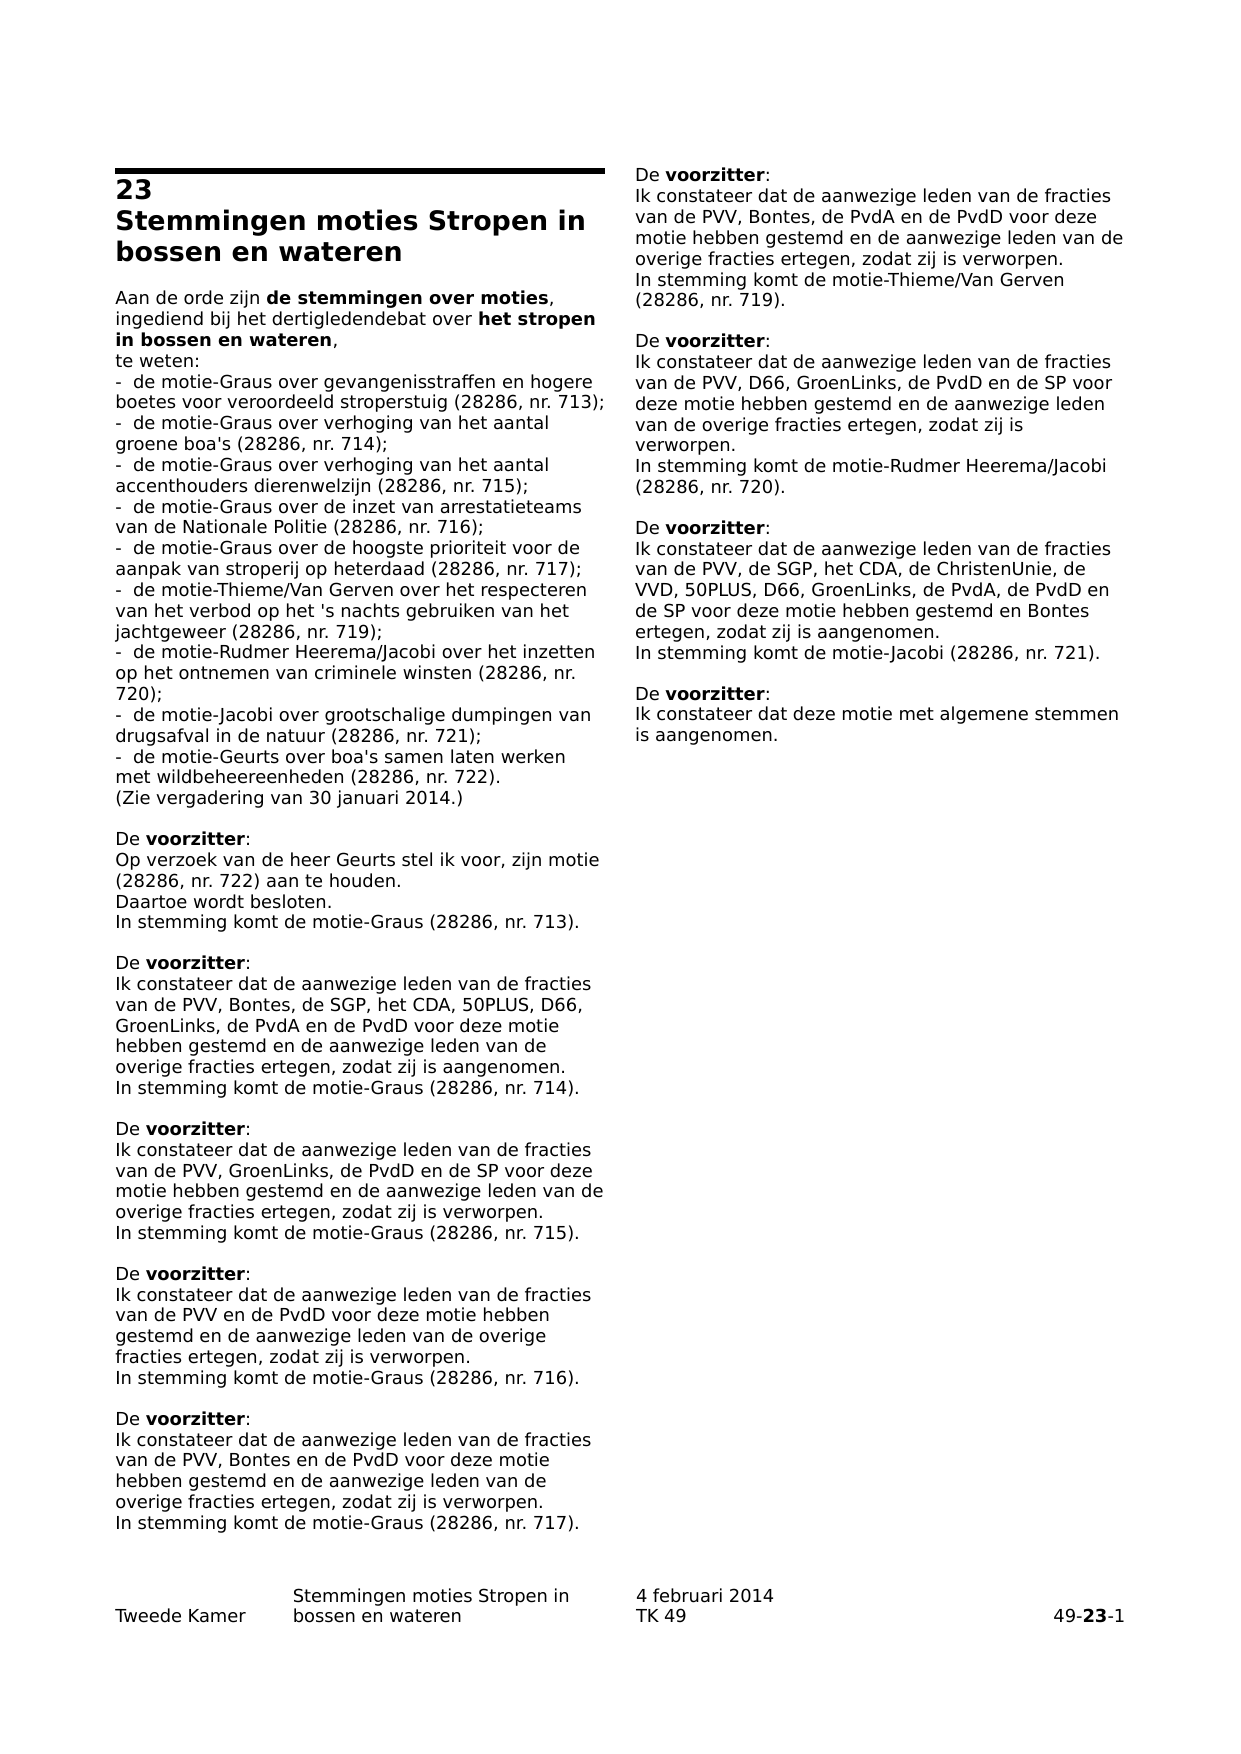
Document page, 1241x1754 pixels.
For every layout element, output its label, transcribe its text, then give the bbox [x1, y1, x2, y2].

list de motie-Graus over gevangenisstraffen en hogere boetes voor veroordeeld stroperstuig (28286, nr. 713); [115, 371, 605, 413]
text In stemming komt de motie-Graus (28286, nr. 717). [115, 1513, 605, 1533]
text Daartoe wordt besloten. [115, 891, 605, 912]
list de motie-Graus over verhoging van het aantal groene boa's (28286, nr. 714); [115, 413, 605, 455]
text De voorzitter: [635, 518, 1125, 538]
text te weten: [115, 351, 605, 371]
title 23 Stemmingen moties Stropen in bossen en wateren [115, 174, 605, 268]
text In stemming komt de motie-Graus (28286, nr. 716). [115, 1368, 605, 1388]
text Ik constateer dat de aanwezige leden van de fracties van de PVV, Bontes, de SGP, het CDA, 50PLUS, D66, GroenLinks, de PvdA en de PvdD voor deze motie hebben gestemd en de aanwezige leden van de overige fracties ertegen, zodat zij is aangenomen. [115, 974, 605, 1078]
text De voorzitter: [115, 1119, 605, 1139]
text De voorzitter: [635, 165, 1125, 186]
text Ik constateer dat de aanwezige leden van de fracties van de PVV en de PvdD voor deze motie hebben gestemd en de aanwezige leden van de overige fracties ertegen, zodat zij is verworpen. [115, 1284, 605, 1368]
text Ik constateer dat de aanwezige leden van de fracties van de PVV, GroenLinks, de PvdD en de SP voor deze motie hebben gestemd en de aanwezige leden van de overige fracties ertegen, zodat zij is verworpen. [115, 1139, 605, 1223]
text Ik constateer dat de aanwezige leden van de fracties van de PVV, D66, GroenLinks, de PvdD en de SP voor deze motie hebben gestemd en de aanwezige leden van de overige fracties ertegen, zodat zij is verworpen. [635, 352, 1125, 456]
text Ik constateer dat deze motie met algemene stemmen is aangenomen. [635, 704, 1125, 746]
text Ik constateer dat de aanwezige leden van de fracties van de PVV, de SGP, het CDA, de ChristenUnie, de VVD, 50PLUS, D66, GroenLinks, de PvdA, de PvdD en de SP voor deze motie hebben gestemd en Bontes ertegen, zodat zij is aangenomen. [635, 538, 1125, 642]
text De voorzitter: [115, 953, 605, 974]
text Ik constateer dat de aanwezige leden van de fracties van de PVV, Bontes, de PvdA en de PvdD voor deze motie hebben gestemd en de aanwezige leden van de overige fracties ertegen, zodat zij is verworpen. [635, 186, 1125, 269]
list de motie-Thieme/Van Gerven over het respecteren van het verbod op het 's nachts gebruiken van het jachtgeweer (28286, nr. 719); [115, 580, 605, 642]
list de motie-Geurts over boa's samen laten werken met wildbeheereenheden (28286, nr. 722). [115, 746, 605, 788]
text In stemming komt de motie-Thieme/Van Gerven (28286, nr. 719). [635, 269, 1125, 311]
list de motie-Graus over verhoging van het aantal accenthouders dierenwelzijn (28286, nr. 715); [115, 455, 605, 496]
text In stemming komt de motie-Rudmer Heerema/Jacobi (28286, nr. 720). [635, 456, 1125, 498]
text De voorzitter: [635, 331, 1125, 352]
text De voorzitter: [635, 683, 1125, 704]
list de motie-Graus over de hoogste prioriteit voor de aanpak van stroperij op heterdaad (28286, nr. 717); [115, 538, 605, 580]
text De voorzitter: [115, 829, 605, 850]
text (Zie vergadering van 30 januari 2014.) [115, 788, 605, 809]
list de motie-Jacobi over grootschalige dumpingen van drugsafval in de natuur (28286, nr. 721); [115, 705, 605, 746]
text Aan de orde zijn de stemmingen over moties, ingediend bij het dertigledendebat over het stropen in bossen en wateren, [115, 288, 605, 351]
text Op verzoek van de heer Geurts stel ik voor, zijn motie (28286, nr. 722) aan te houden. [115, 850, 605, 891]
text In stemming komt de motie-Graus (28286, nr. 715). [115, 1223, 605, 1244]
text In stemming komt de motie-Graus (28286, nr. 714). [115, 1078, 605, 1099]
text Ik constateer dat de aanwezige leden van de fracties van de PVV, Bontes en de PvdD voor deze motie hebben gestemd en de aanwezige leden van de overige fracties ertegen, zodat zij is verworpen. [115, 1429, 605, 1513]
text In stemming komt de motie-Jacobi (28286, nr. 721). [635, 642, 1125, 663]
list de motie-Rudmer Heerema/Jacobi over het inzetten op het ontnemen van criminele winsten (28286, nr. 720); [115, 642, 605, 705]
text De voorzitter: [115, 1264, 605, 1284]
text De voorzitter: [115, 1408, 605, 1429]
text In stemming komt de motie-Graus (28286, nr. 713). [115, 912, 605, 933]
list de motie-Graus over de inzet van arrestatieteams van de Nationale Politie (28286, nr. 716); [115, 496, 605, 538]
